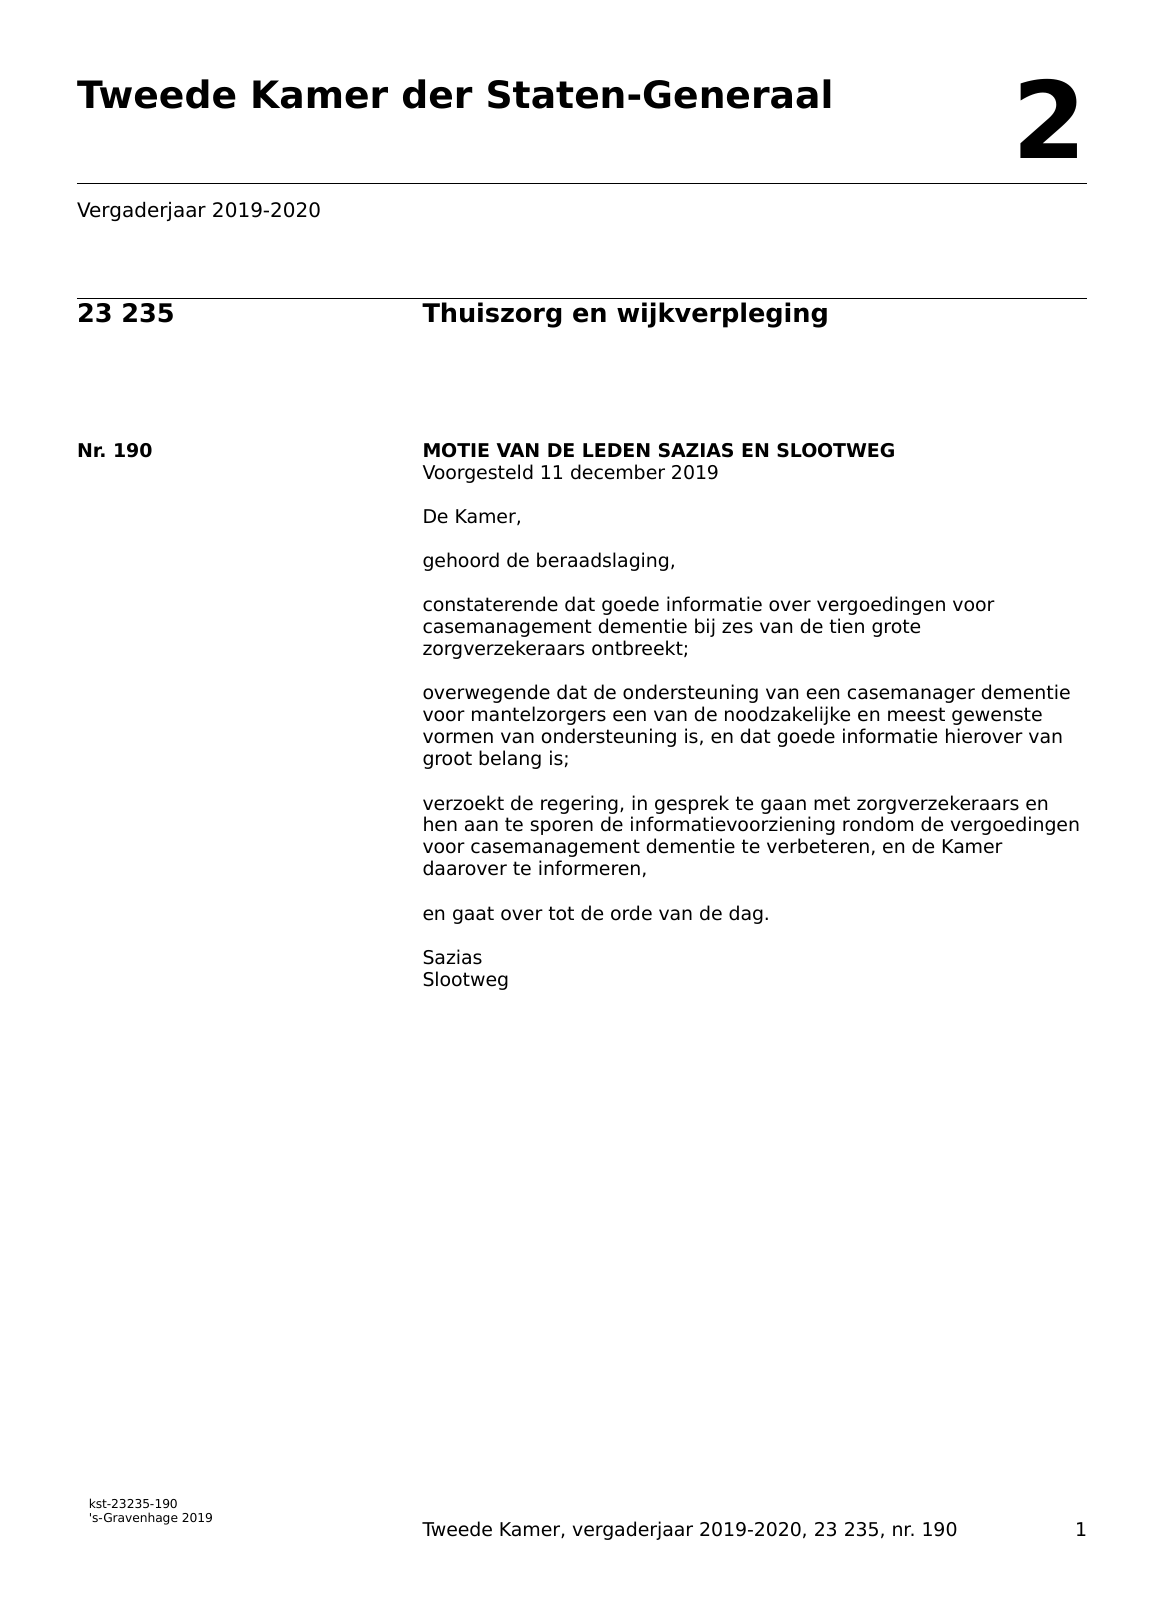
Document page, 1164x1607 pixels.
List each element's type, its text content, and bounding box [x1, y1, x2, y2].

text 's-Gravenhage 2019 [88, 1511, 323, 1525]
table_header 2 [886, 59, 1087, 183]
text verzoekt de regering, in gesprek te gaan met zorgverzekeraars en hen aan te sporen de informatievoorziening rondom de vergoedingen voor casemanagement dementie te verbeteren, en de Kamer daarover te informeren, [422, 792, 1087, 880]
text De Kamer, [422, 506, 1087, 528]
text kst-23235-190 [88, 1497, 323, 1511]
text overwegende dat de ondersteuning van een casemanager dementie voor mantelzorgers een van de noodzakelijke en meest gewenste vormen van ondersteuning is, en dat goede informatie hierover van groot belang is; [422, 682, 1087, 770]
text gehoord de beraadslaging, [422, 550, 1087, 572]
text Slootweg [422, 969, 1087, 991]
table_header Tweede Kamer der Staten-Generaal [77, 59, 886, 183]
subtitle 23 235 Thuiszorg en wijkverpleging [77, 299, 1087, 329]
text Sazias [422, 947, 1087, 969]
subtitle Nr. 190 MOTIE VAN DE LEDEN SAZIAS EN SLOOTWEG [77, 440, 1087, 462]
table_cell Vergaderjaar 2019-2020 [77, 184, 1087, 298]
text Voorgesteld 11 december 2019 [422, 462, 1087, 484]
text constaterende dat goede informatie over vergoedingen voor casemanagement dementie bij zes van de tien grote zorgverzekeraars ontbreekt; [422, 594, 1087, 660]
text en gaat over tot de orde van de dag. [422, 902, 1087, 924]
